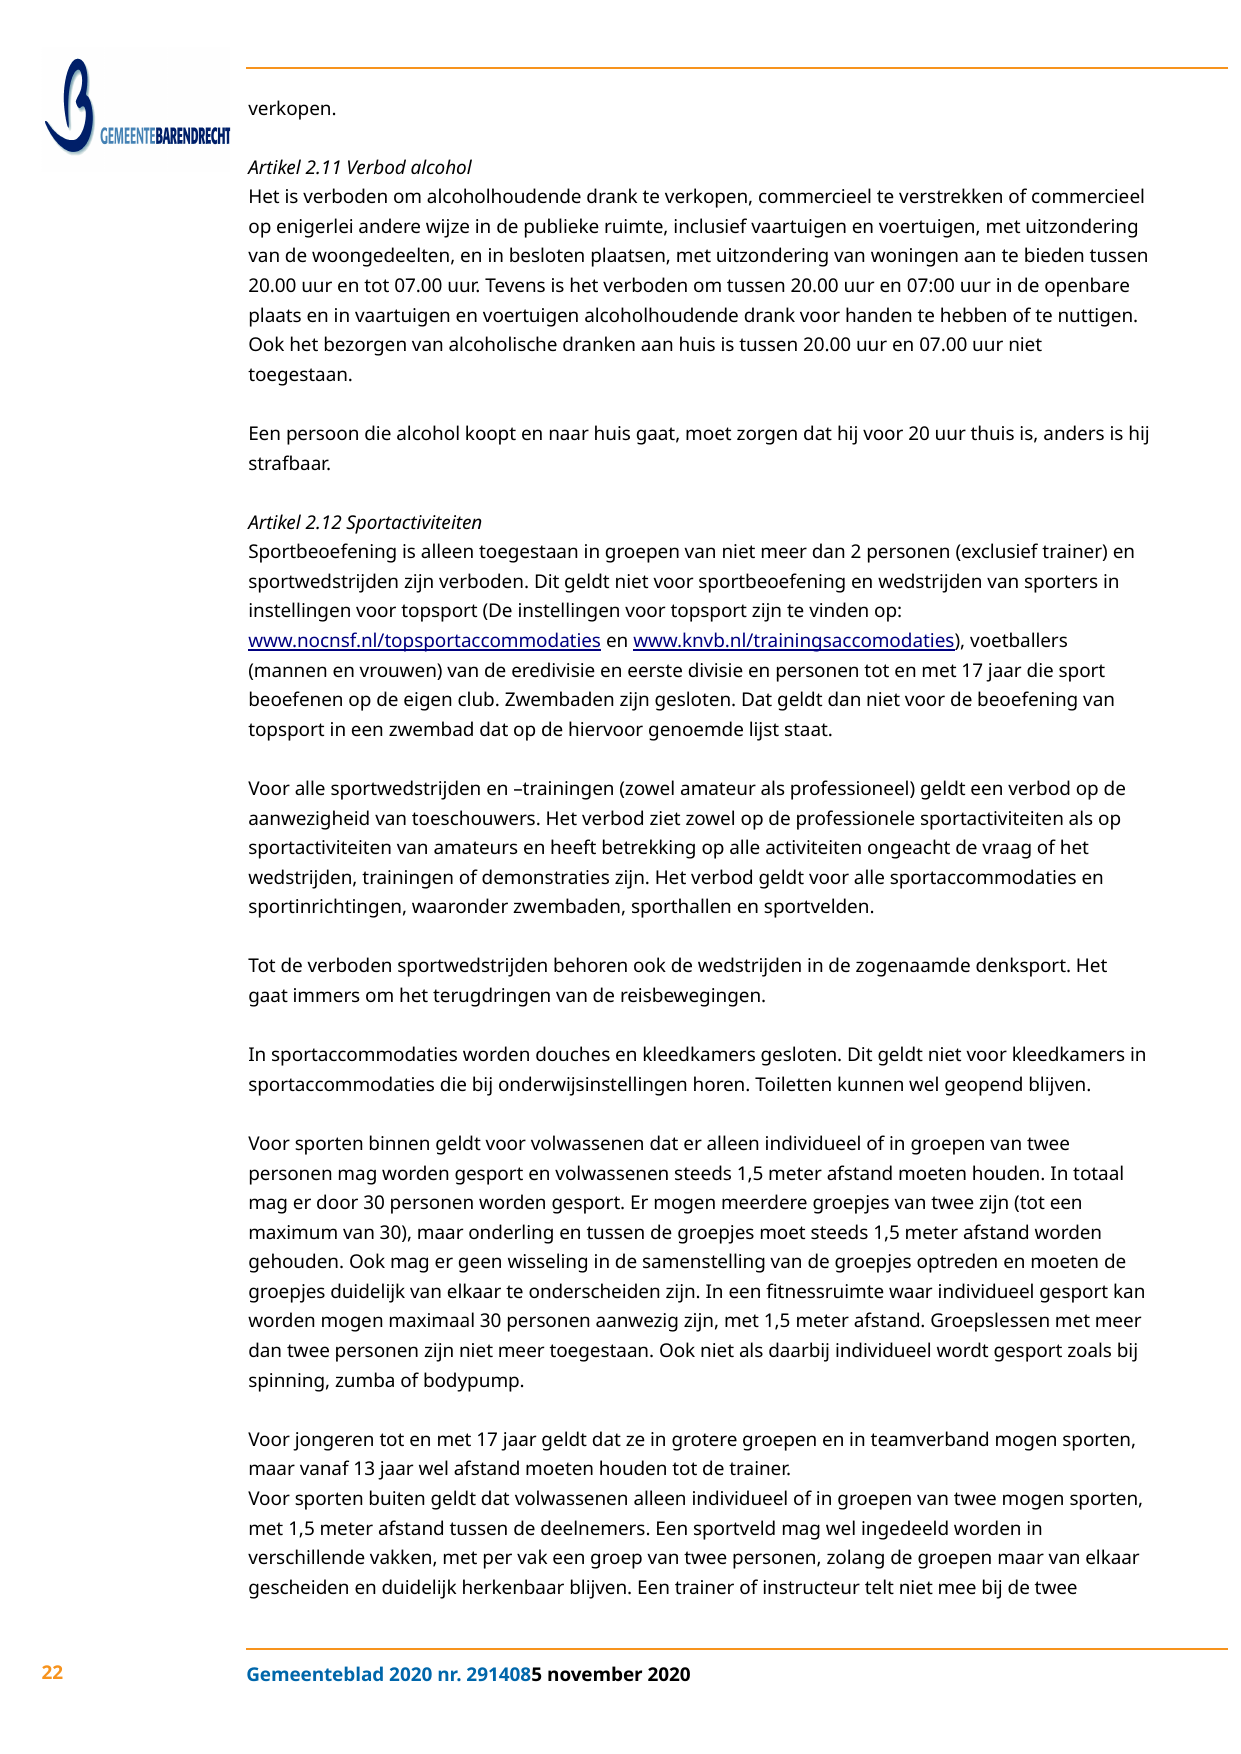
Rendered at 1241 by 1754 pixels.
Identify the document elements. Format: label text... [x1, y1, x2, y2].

text Artikel 2.12 Sportactiviteiten [248, 509, 1152, 535]
text verkopen. [248, 95, 1152, 121]
text In sportaccommodaties worden douches en kleedkamers gesloten. Dit geldt niet voor kleedkamers in sportaccommodaties die bij onderwijsinstellingen horen. Toiletten kunnen wel geopend blijven. [248, 1041, 1152, 1097]
text Tot de verboden sportwedstrijden behoren ook de wedstrijden in de zogenaamde denksport. Het gaat immers om het terugdringen van de reisbewegingen. [248, 953, 1152, 1008]
text Voor sporten buiten geldt dat volwassenen alleen individueel of in groepen van twee mogen sporten, met 1,5 meter afstand tussen de deelnemers. Een sportveld mag wel ingedeeld worden in verschillende vakken, met per vak een groep van twee personen, zolang de groepen maar van elkaar gescheiden en duidelijk herkenbaar blijven. Een trainer of instructeur telt niet mee bij de twee [248, 1485, 1152, 1600]
text Voor alle sportwedstrijden en –trainingen (zowel amateur als professioneel) geldt een verbod op de aanwezigheid van toeschouwers. Het verbod ziet zowel op de professionele sportactiviteiten als op sportactiviteiten van amateurs en heeft betrekking op alle activiteiten ongeacht de vraag of het wedstrijden, trainingen of demonstraties zijn. Het verbod geldt voor alle sportaccommodaties en sportinrichtingen, waaronder zwembaden, sporthallen en sportvelden. [248, 775, 1152, 919]
text Voor sporten binnen geldt voor volwassenen dat er alleen individueel of in groepen van twee personen mag worden gesport en volwassenen steeds 1,5 meter afstand moeten houden. In totaal mag er door 30 personen worden gesport. Er mogen meerdere groepjes van twee zijn (tot een maximum van 30), maar onderling en tussen de groepjes moet steeds 1,5 meter afstand worden gehouden. Ook mag er geen wisseling in de samenstelling van de groepjes optreden en moeten de groepjes duidelijk van elkaar te onderscheiden zijn. In een fitnessruimte waar individueel gesport kan worden mogen maximaal 30 personen aanwezig zijn, met 1,5 meter afstand. Groepslessen met meer dan twee personen zijn niet meer toegestaan. Ook niet als daarbij individueel wordt gesport zoals bij spinning, zumba of bodypump. [248, 1130, 1152, 1393]
picture [41, 47, 231, 172]
text Sportbeoefening is alleen toegestaan in groepen van niet meer dan 2 personen (exclusief trainer) en sportwedstrijden zijn verboden. Dit geldt niet voor sportbeoefening en wedstrijden van sporters in instellingen voor topsport (De instellingen voor topsport zijn te vinden op: www.nocnsf.nl/topsportaccommodaties en www.knvb.nl/trainingsaccomodaties), voetballers (mannen en vrouwen) van de eredivisie en eerste divisie en personen tot en met 17 jaar die sport beoefenen op de eigen club. Zwembaden zijn gesloten. Dat geldt dan niet voor de beoefening van topsport in een zwembad dat op de hiervoor genoemde lijst staat. [248, 538, 1152, 742]
text Een persoon die alcohol koopt en naar huis gaat, moet zorgen dat hij voor 20 uur thuis is, anders is hij strafbaar. [248, 420, 1152, 476]
text Het is verboden om alcoholhoudende drank te verkopen, commercieel te verstrekken of commercieel op enigerlei andere wijze in de publieke ruimte, inclusief vaartuigen en voertuigen, met uitzondering van de woongedeelten, en in besloten plaatsen, met uitzondering van woningen aan te bieden tussen 20.00 uur en tot 07.00 uur. Tevens is het verboden om tussen 20.00 uur en 07:00 uur in de openbare plaats en in vaartuigen en voertuigen alcoholhoudende drank voor handen te hebben of te nuttigen. Ook het bezorgen van alcoholische dranken aan huis is tussen 20.00 uur en 07.00 uur niet toegestaan. [248, 183, 1152, 387]
text Voor jongeren tot en met 17 jaar geldt dat ze in grotere groepen en in teamverband mogen sporten, maar vanaf 13 jaar wel afstand moeten houden tot de trainer. [248, 1426, 1152, 1481]
text Artikel 2.11 Verbod alcohol [248, 154, 1152, 180]
